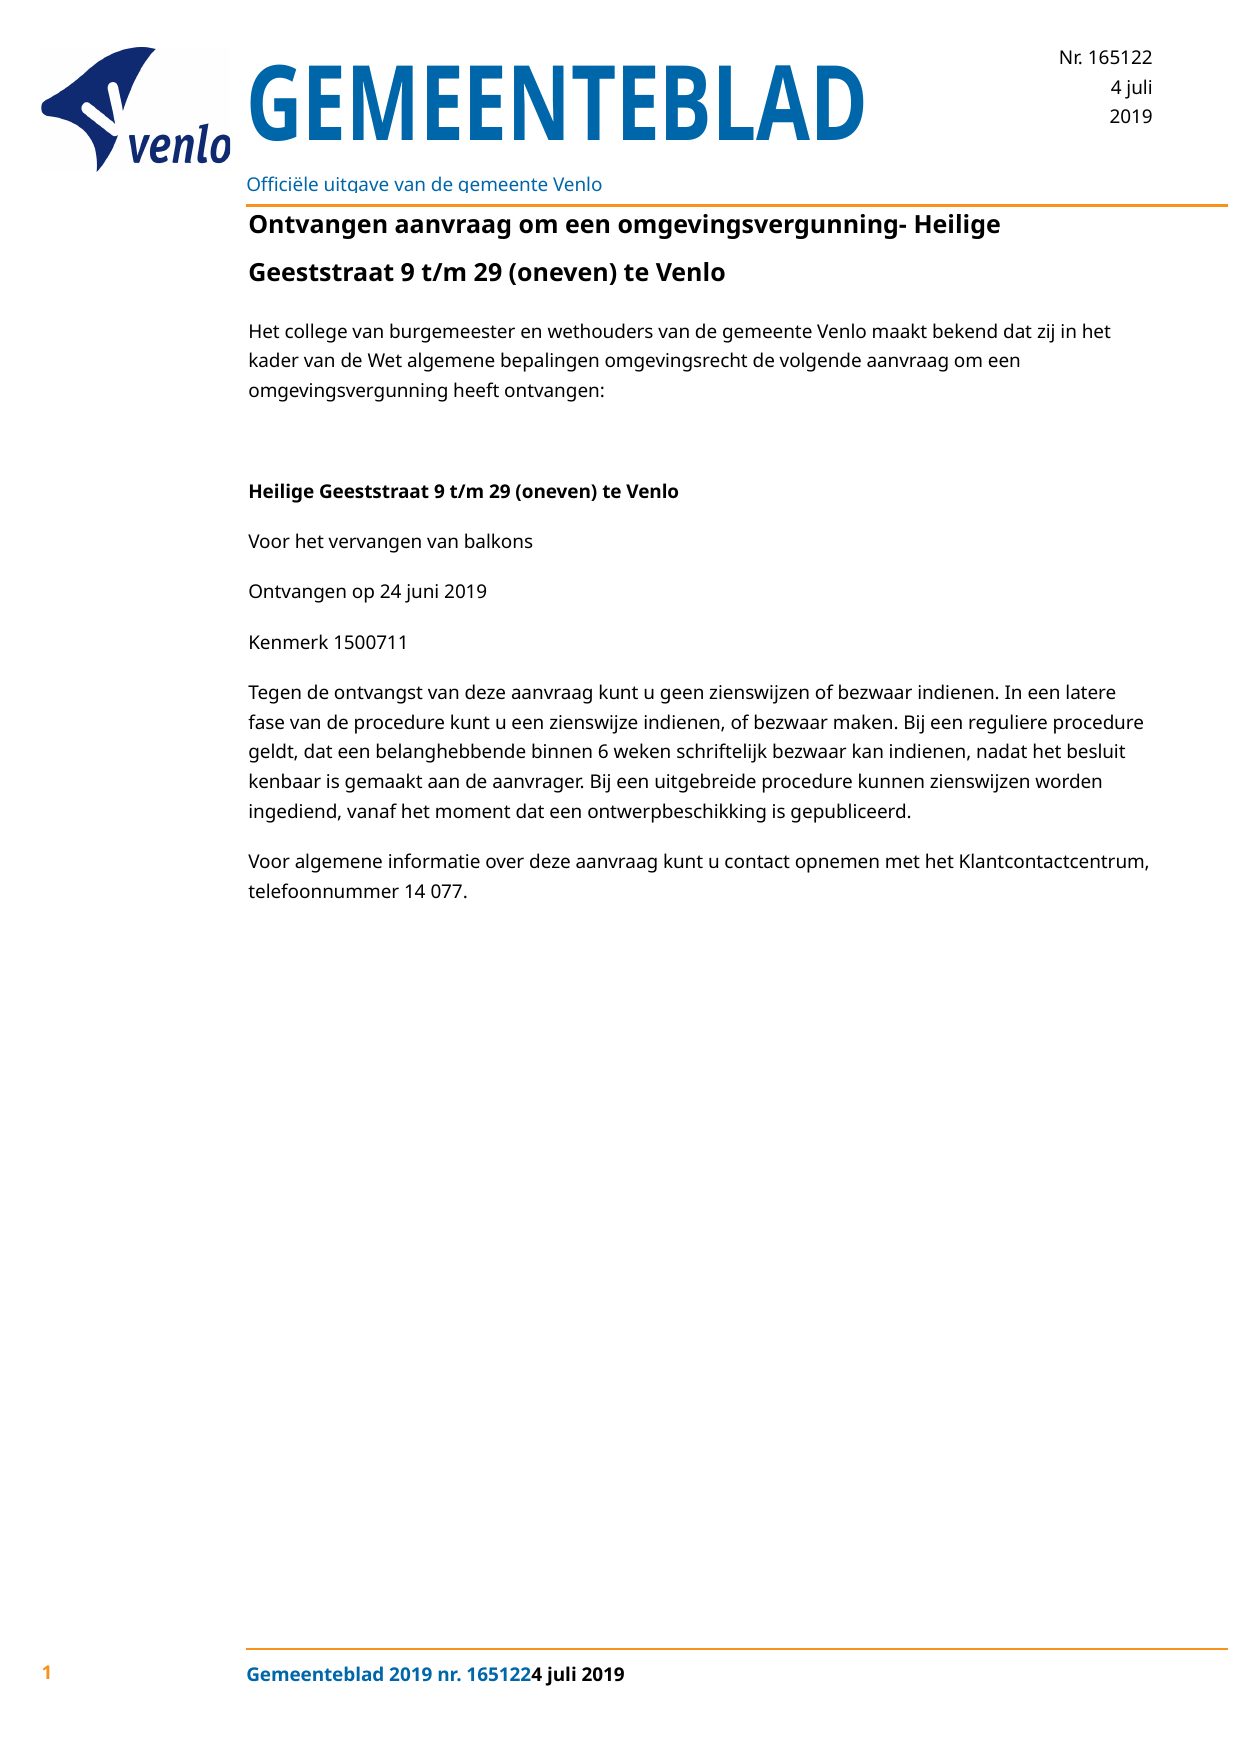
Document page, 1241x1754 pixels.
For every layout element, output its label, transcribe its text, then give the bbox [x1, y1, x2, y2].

text Voor algemene informatie over deze aanvraag kunt u contact opnemen met het Klantcontactcentrum, telefoonnummer 14 077. [248, 848, 1152, 904]
text Voor het vervangen van balkons [248, 528, 1152, 554]
picture [41, 47, 231, 172]
text Het college van burgemeester en wethouders van de gemeente Venlo maakt bekend dat zij in het kader van de Wet algemene bepalingen omgevingsrecht de volgende aanvraag om een omgevingsvergunning heeft ontvangen: [248, 318, 1152, 403]
text Kenmerk 1500711 [248, 629, 1152, 655]
text Heilige Geeststraat 9 t/m 29 (oneven) te Venlo [248, 478, 1152, 504]
text Tegen de ontvangst van deze aanvraag kunt u geen zienswijzen of bezwaar indienen. In een latere fase van de procedure kunt u een zienswijze indienen, of bezwaar maken. Bij een reguliere procedure geldt, dat een belanghebbende binnen 6 weken schriftelijk bezwaar kan indienen, nadat het besluit kenbaar is gemaakt aan de aanvrager. Bij een uitgebreide procedure kunnen zienswijzen worden ingediend, vanaf het moment dat een ontwerpbeschikking is gepubliceerd. [248, 679, 1152, 824]
text Ontvangen op 24 juni 2019 [248, 579, 1152, 604]
text Ontvangen aanvraag om een omgevingsvergunning- Heilige Geeststraat 9 t/m 29 (oneven) te Venlo [248, 207, 1152, 288]
